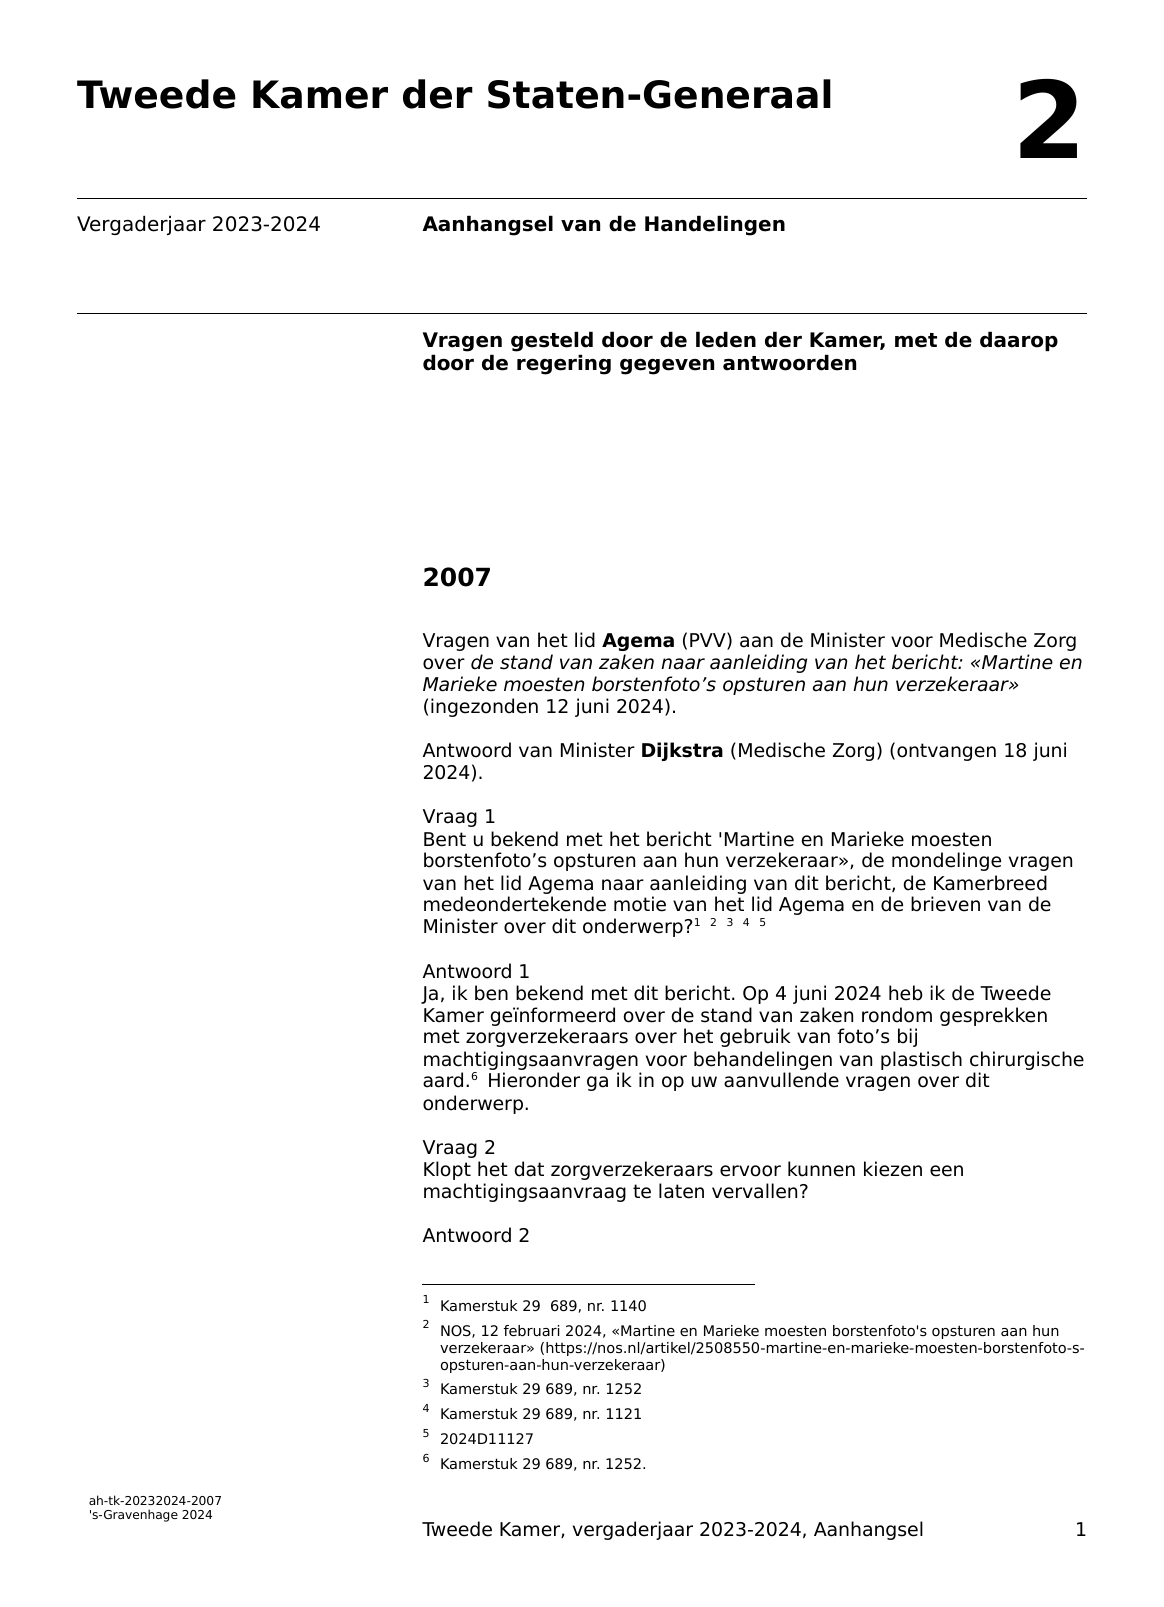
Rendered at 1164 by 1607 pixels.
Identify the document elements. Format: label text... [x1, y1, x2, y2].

text Bent u bekend met het bericht 'Martine en Marieke moesten borstenfoto’s opsturen aan hun verzekeraar», de mondelinge vragen van het lid Agema naar aanleiding van dit bericht, de Kamerbreed medeondertekende motie van het lid Agema en de brieven van de Minister over dit onderwerp? [422, 828, 1087, 938]
text Antwoord 2 [422, 1225, 1087, 1247]
text 2024D11127 [422, 1427, 1087, 1449]
text Vraag 2 [422, 1137, 1087, 1158]
text Antwoord 1 [422, 961, 1087, 982]
text Kamerstuk 29 689, nr. 1140 [422, 1293, 1087, 1316]
text Vraag 1 [422, 806, 1087, 828]
text ah-tk-20232024-2007 [88, 1494, 323, 1508]
text Kamerstuk 29 689, nr. 1252 [422, 1377, 1087, 1399]
text Klopt het dat zorgverzekeraars ervoor kunnen kiezen een machtigingsaanvraag te laten vervallen? [422, 1158, 1087, 1202]
table_cell Vergaderjaar 2023-2024 [77, 199, 422, 313]
table_header 2 [886, 59, 1087, 198]
text NOS, 12 februari 2024, «Martine en Marieke moesten borstenfoto's opsturen aan hun verzekeraar» (https://nos.nl/artikel/2508550-martine-en-marieke-moesten-borstenfoto-s-opsturen-aan-hun-verzekeraar) [422, 1318, 1087, 1374]
text Kamerstuk 29 689, nr. 1121 [422, 1402, 1087, 1424]
text Vragen van het lid Agema (PVV) aan de Minister voor Medische Zorg over de stand van zaken naar aanleiding van het bericht: «Martine en Marieke moesten borstenfoto’s opsturen aan hun verzekeraar» (ingezonden 12 juni 2024). [422, 630, 1087, 718]
table_cell Vragen gesteld door de leden der Kamer, met de daarop door de regering gegeven antwoorden [422, 314, 1087, 375]
text 2007 [422, 563, 1087, 592]
table_cell Aanhangsel van de Handelingen [422, 199, 1087, 313]
table_header Tweede Kamer der Staten-Generaal [77, 59, 886, 198]
text Ja, ik ben bekend met dit bericht. Op 4 juni 2024 heb ik de Tweede Kamer geïnformeerd over de stand van zaken rondom gesprekken met zorgverzekeraars over het gebruik van foto’s bij machtigingsaanvragen voor behandelingen van plastisch chirurgische aard. Hieronder ga ik in op uw aanvullende vragen over dit onderwerp. [422, 982, 1087, 1114]
text 's-Gravenhage 2024 [88, 1508, 323, 1522]
text Antwoord van Minister Dijkstra (Medische Zorg) (ontvangen 18 juni 2024). [422, 740, 1087, 784]
text Kamerstuk 29 689, nr. 1252. [422, 1452, 1087, 1474]
table_cell [77, 314, 422, 375]
